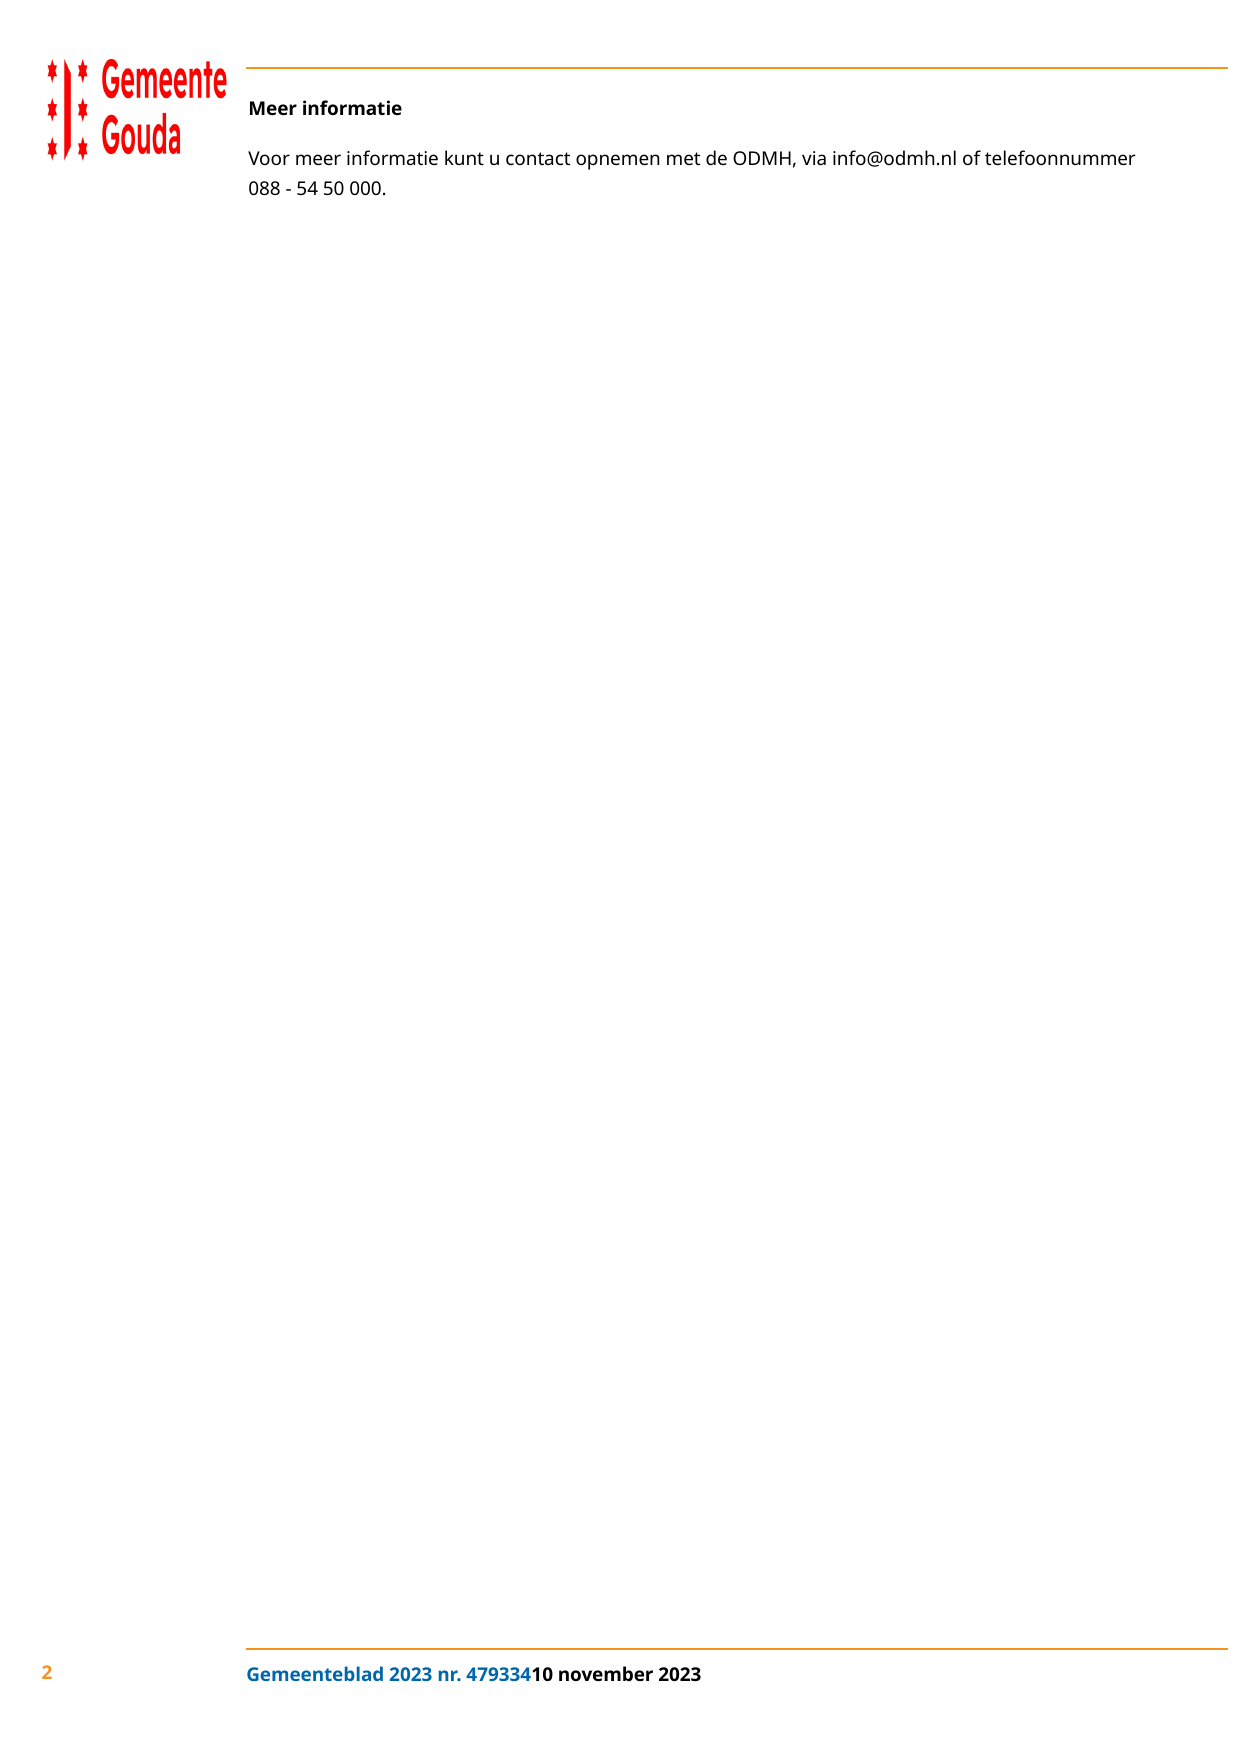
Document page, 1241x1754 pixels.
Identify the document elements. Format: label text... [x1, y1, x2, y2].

picture [41, 47, 231, 172]
text Voor meer informatie kunt u contact opnemen met de ODMH, via info@odmh.nl of telefoonnummer 088 - 54 50 000. [248, 145, 1152, 201]
text Meer informatie [248, 95, 1152, 121]
